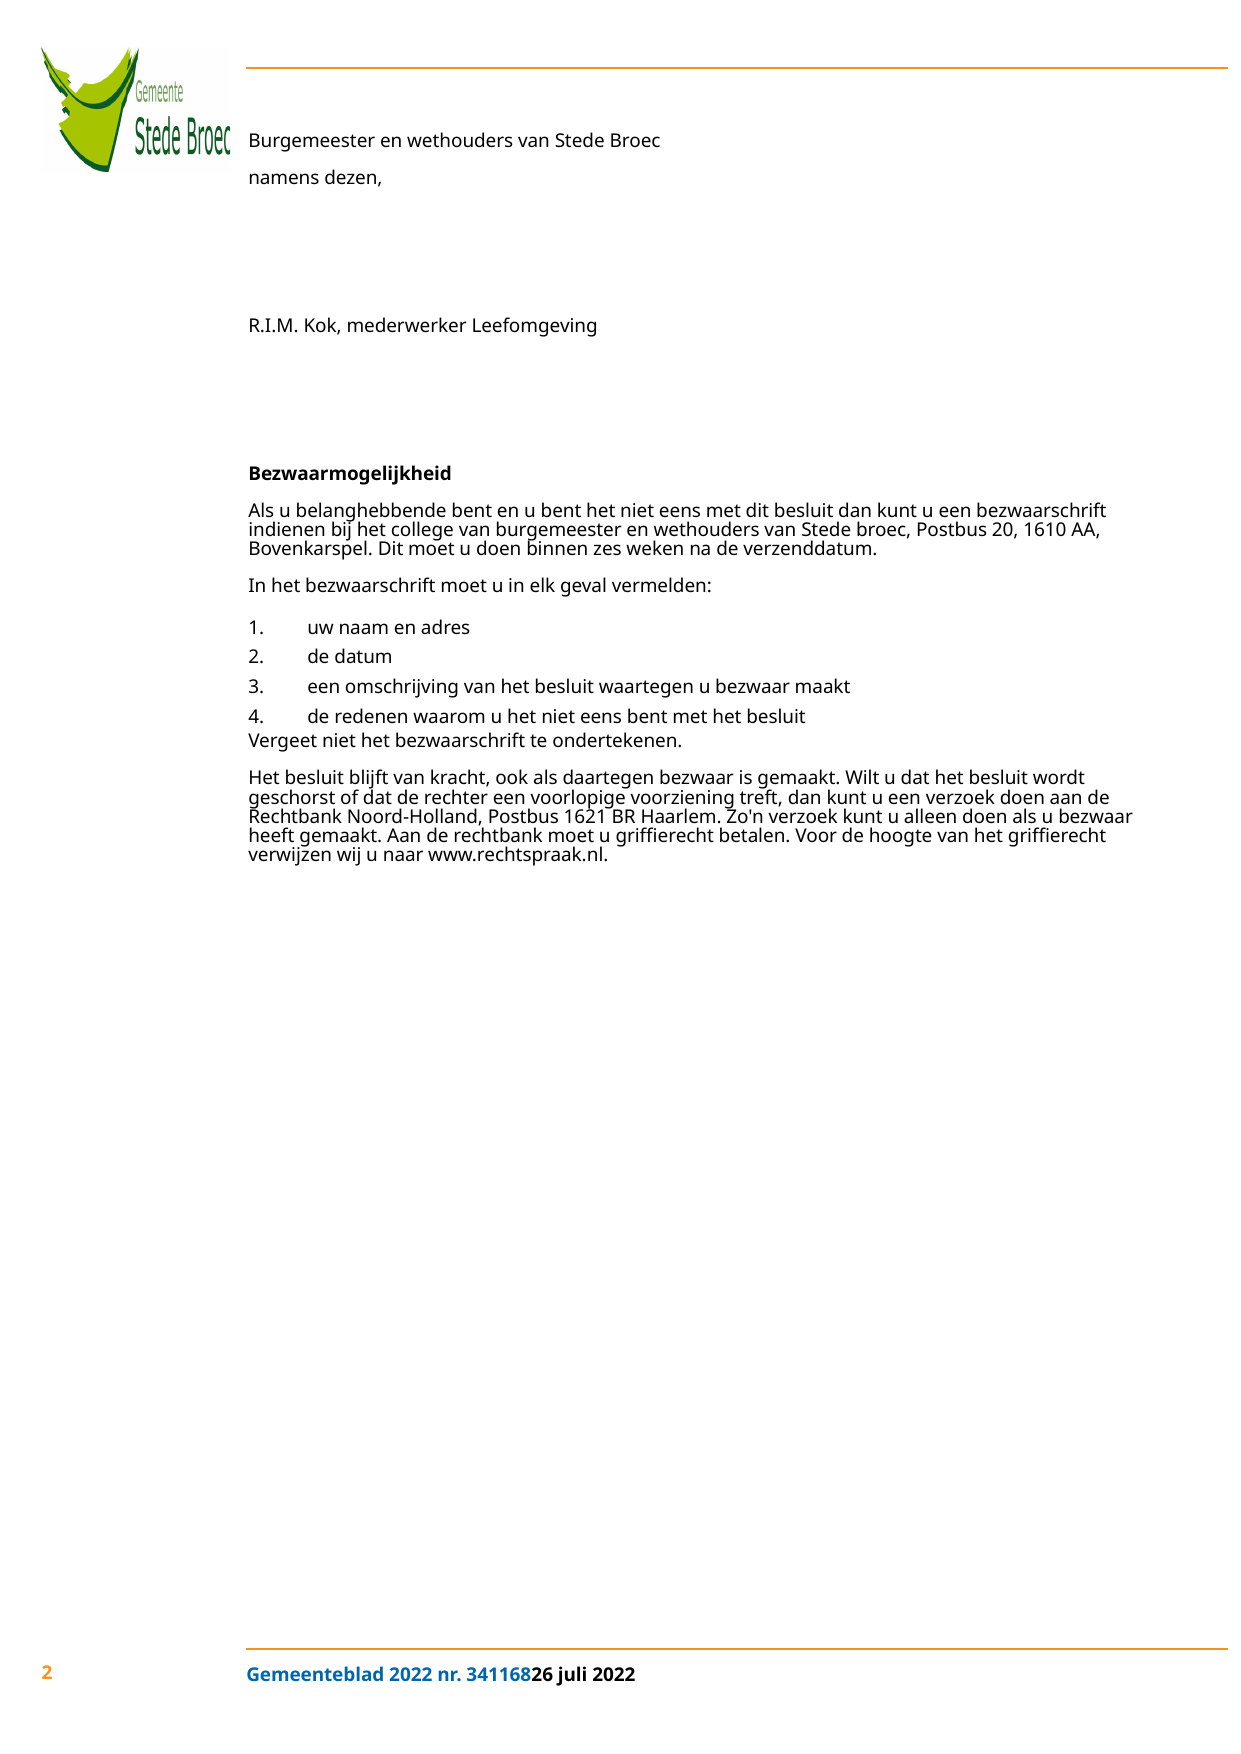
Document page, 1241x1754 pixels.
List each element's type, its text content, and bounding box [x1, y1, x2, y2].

list de redenen waarom u het niet eens bent met het besluit [248, 703, 1152, 728]
picture [41, 47, 231, 172]
text Burgemeester en wethouders van Stede Broec [248, 132, 1152, 151]
list de datum [248, 644, 1152, 669]
text In het bezwaarschrift moet u in elk geval vermelden: [248, 577, 1152, 596]
text Het besluit blijft van kracht, ook als daartegen bezwaar is gemaakt. Wilt u dat het besluit wordt geschorst of dat de rechter een voorlopige voorziening treft, dan kunt u een verzoek doen aan de Rechtbank Noord-Holland, Postbus 1621 BR Haarlem. Zo'n verzoek kunt u alleen doen als u bezwaar heeft gemaakt. Aan de rechtbank moet u griffierecht betalen. Voor de hoogte van het griffierecht verwijzen wij u naar www.rechtspraak.nl. [248, 769, 1152, 866]
text R.I.M. Kok, mederwerker Leefomgeving [248, 317, 1152, 336]
list een omschrijving van het besluit waartegen u bezwaar maakt [248, 673, 1152, 699]
text Als u belanghebbende bent en u bent het niet eens met dit besluit dan kunt u een bezwaarschrift indienen bij het college van burgemeester en wethouders van Stede broec, Postbus 20, 1610 AA, Bovenkarspel. Dit moet u doen binnen zes weken na de verzenddatum. [248, 502, 1152, 559]
list uw naam en adres [248, 614, 1152, 640]
text Vergeet niet het bezwaarschrift te ondertekenen. [248, 732, 1152, 752]
text namens dezen, [248, 169, 1152, 188]
text Bezwaarmogelijkheid [248, 464, 1152, 484]
